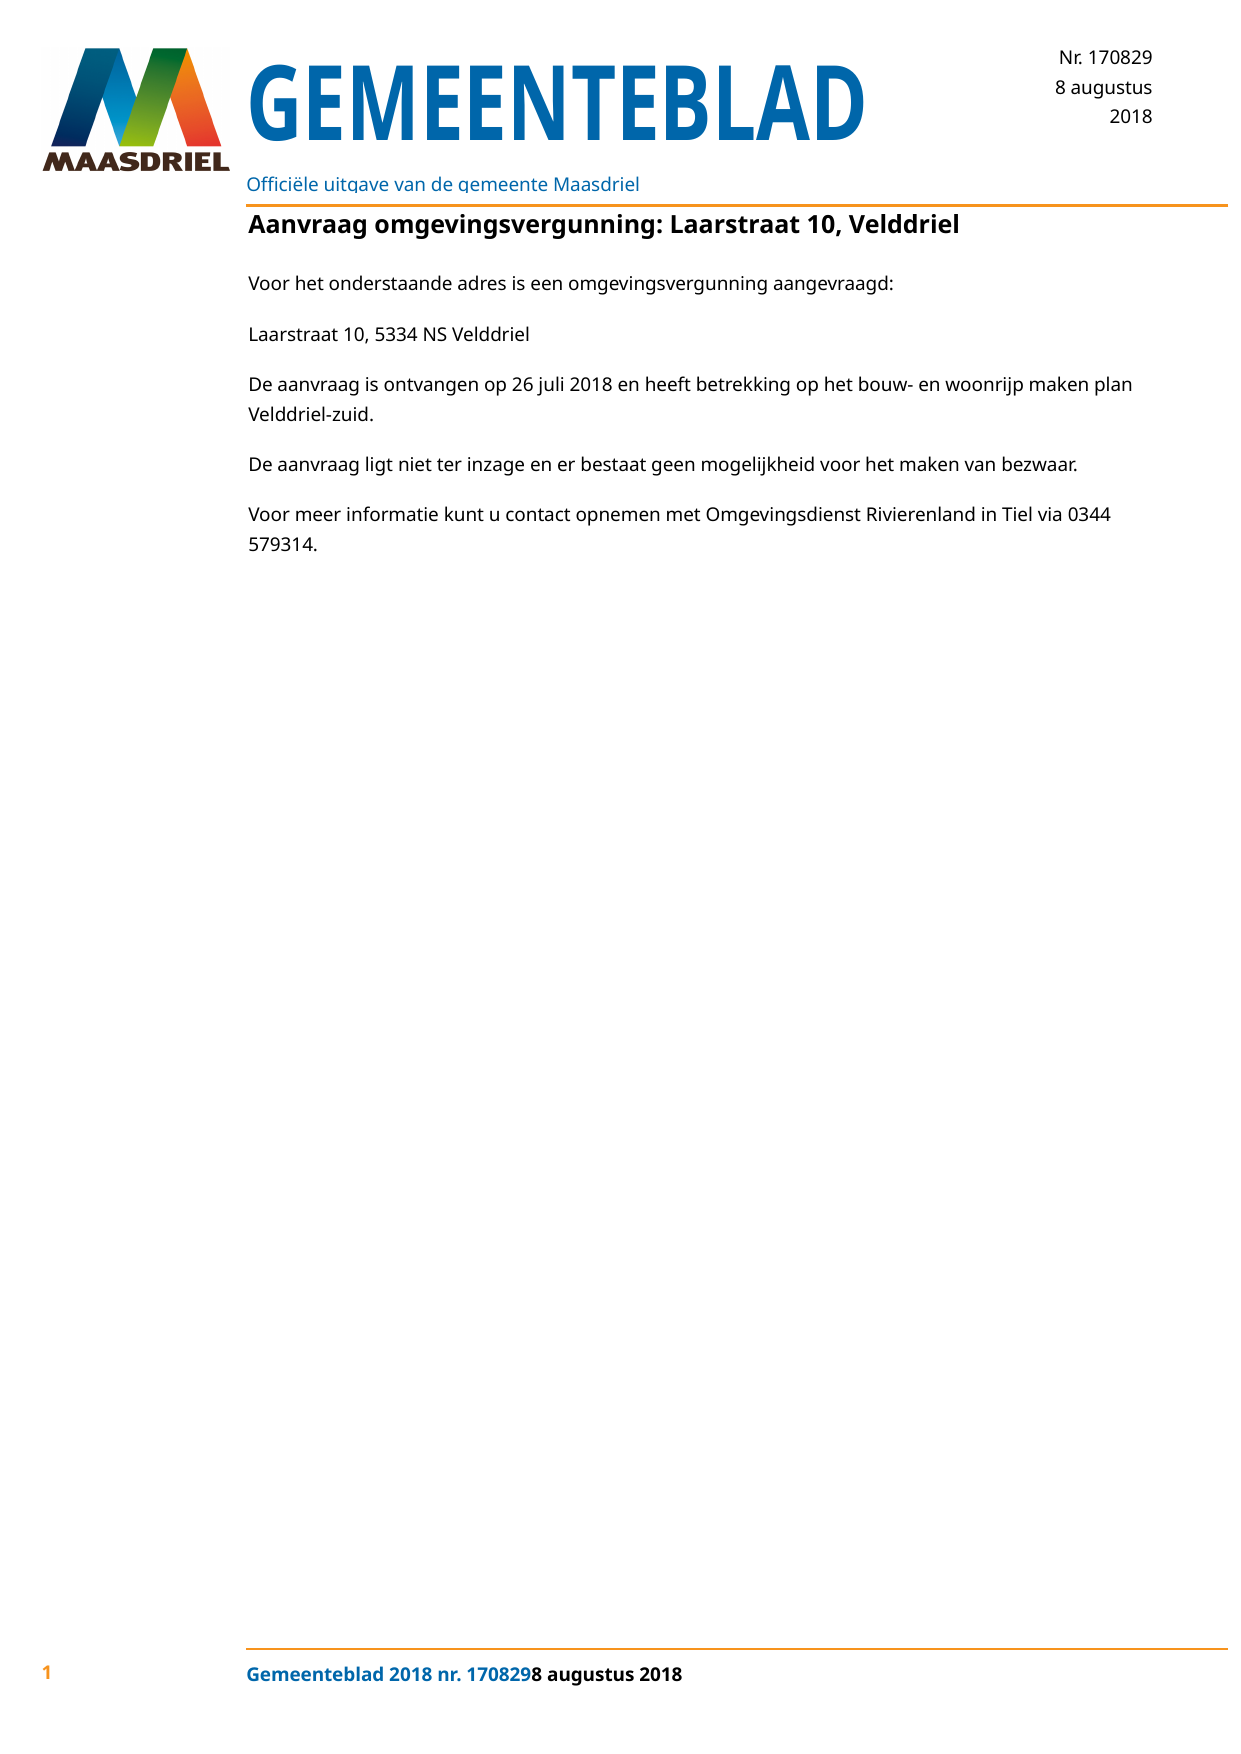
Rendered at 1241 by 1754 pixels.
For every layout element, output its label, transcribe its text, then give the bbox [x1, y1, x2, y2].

text Laarstraat 10, 5334 NS Velddriel [248, 321, 1152, 346]
picture [41, 47, 231, 172]
text Voor het onderstaande adres is een omgevingsvergunning aangevraagd: [248, 270, 1152, 296]
text De aanvraag ligt niet ter inzage en er bestaat geen mogelijkheid voor het maken van bezwaar. [248, 451, 1152, 477]
text De aanvraag is ontvangen op 26 juli 2018 en heeft betrekking op het bouw- en woonrijp maken plan Velddriel-zuid. [248, 371, 1152, 426]
text Aanvraag omgevingsvergunning: Laarstraat 10, Velddriel [248, 207, 1152, 241]
text Voor meer informatie kunt u contact opnemen met Omgevingsdienst Rivierenland in Tiel via 0344 579314. [248, 502, 1152, 557]
